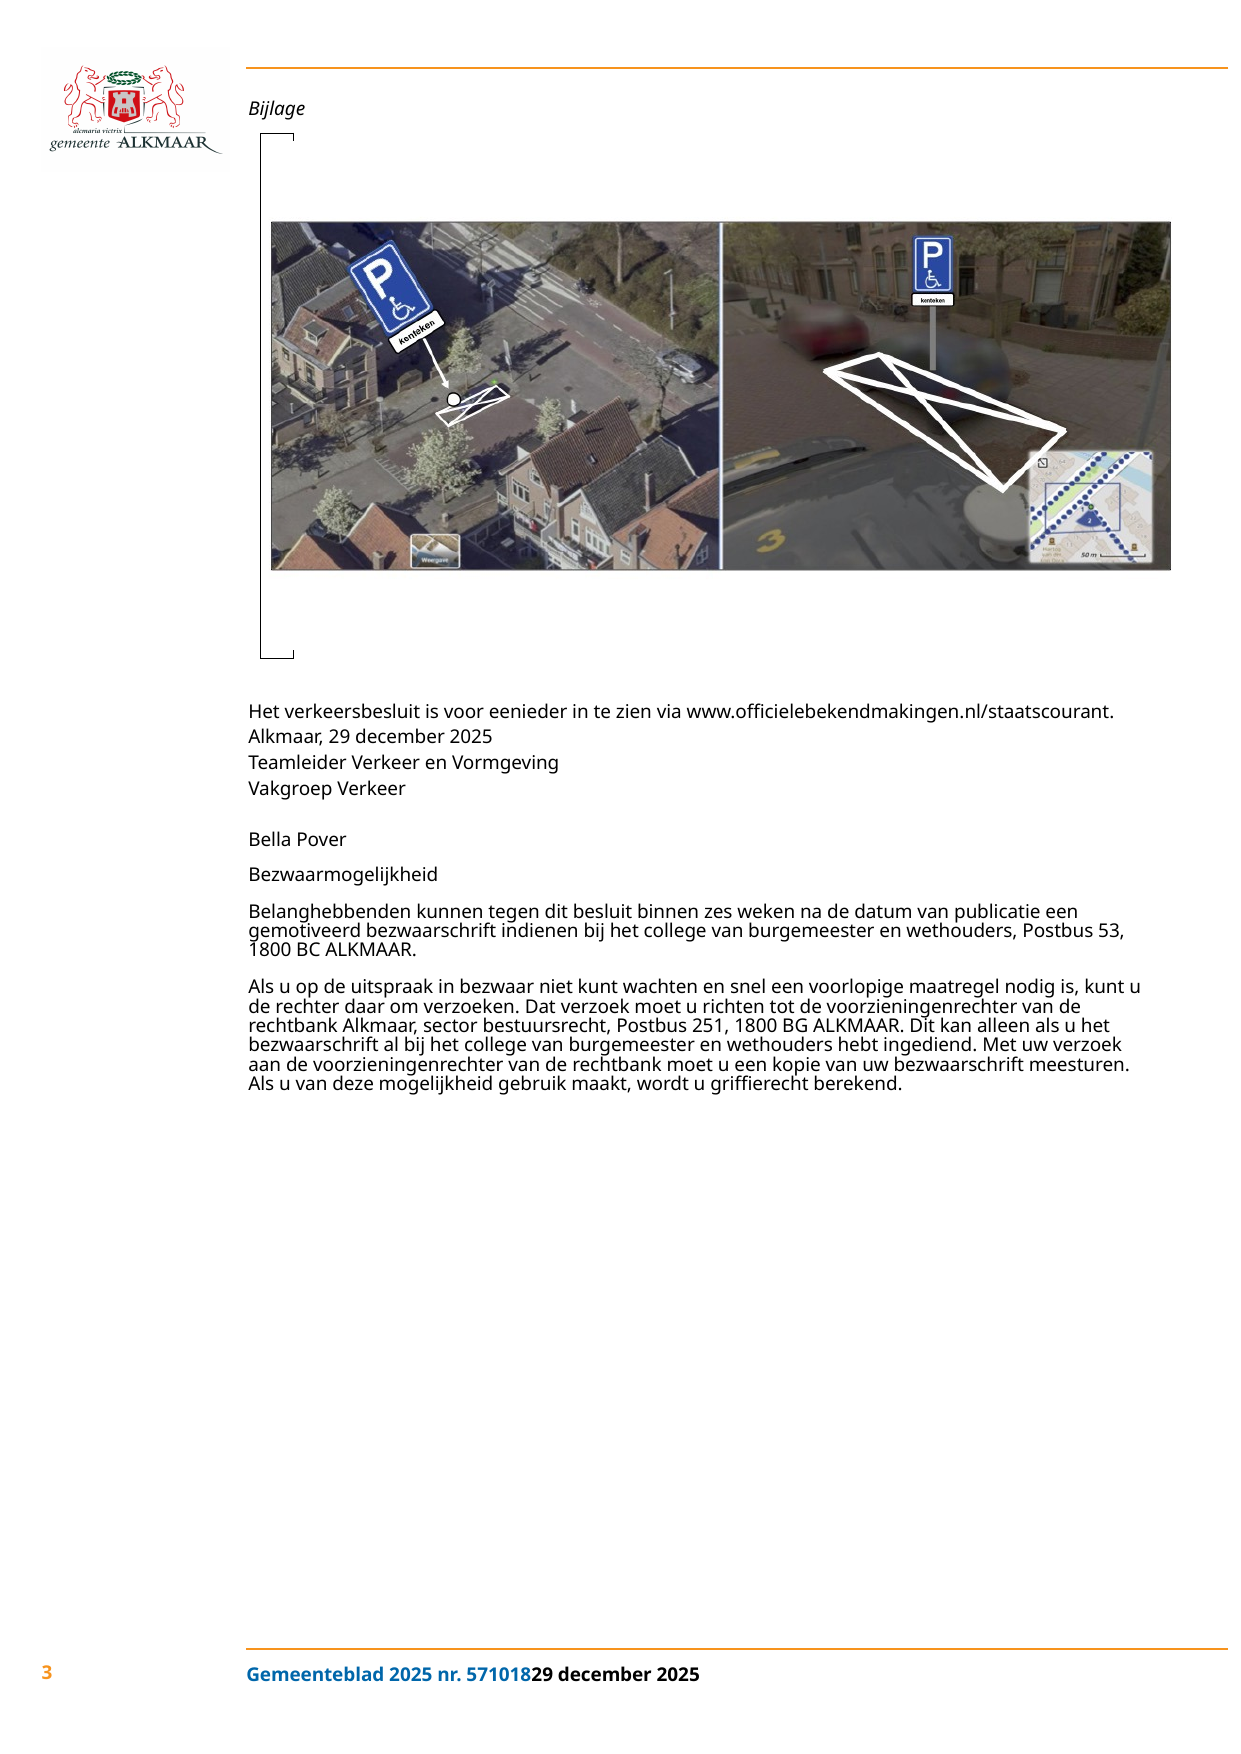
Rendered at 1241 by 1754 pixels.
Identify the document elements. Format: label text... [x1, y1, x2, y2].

text Teamleider Verkeer en Vormgeving [248, 749, 1152, 775]
text Bella Pover [248, 827, 1152, 852]
text Alkmaar, 29 december 2025 [248, 724, 1152, 749]
text Vakgroep Verkeer [248, 775, 1152, 801]
text Bezwaarmogelijkheid [248, 866, 1152, 885]
picture [268, 141, 1173, 650]
text Het verkeersbesluit is voor eenieder in te zien via www.officielebekendmakingen.nl/staatscourant. [248, 698, 1152, 724]
text Bijlage [248, 95, 1152, 121]
text Als u op de uitspraak in bezwaar niet kunt wachten en snel een voorlopige maatregel nodig is, kunt u de rechter daar om verzoeken. Dat verzoek moet u richten tot de voorzieningenrechter van de rechtbank Alkmaar, sector bestuursrecht, Postbus 251, 1800 BG ALKMAAR. Dit kan alleen als u het bezwaarschrift al bij het college van burgemeester en wethouders hebt ingediend. Met uw verzoek aan de voorzieningenrechter van de rechtbank moet u een kopie van uw bezwaarschrift meesturen. Als u van deze mogelijkheid gebruik maakt, wordt u griffierecht berekend. [248, 978, 1152, 1094]
picture [41, 47, 231, 172]
text Belanghebbenden kunnen tegen dit besluit binnen zes weken na de datum van publicatie een gemotiveerd bezwaarschrift indienen bij het college van burgemeester en wethouders, Postbus 53, 1800 BC ALKMAAR. [248, 903, 1152, 961]
